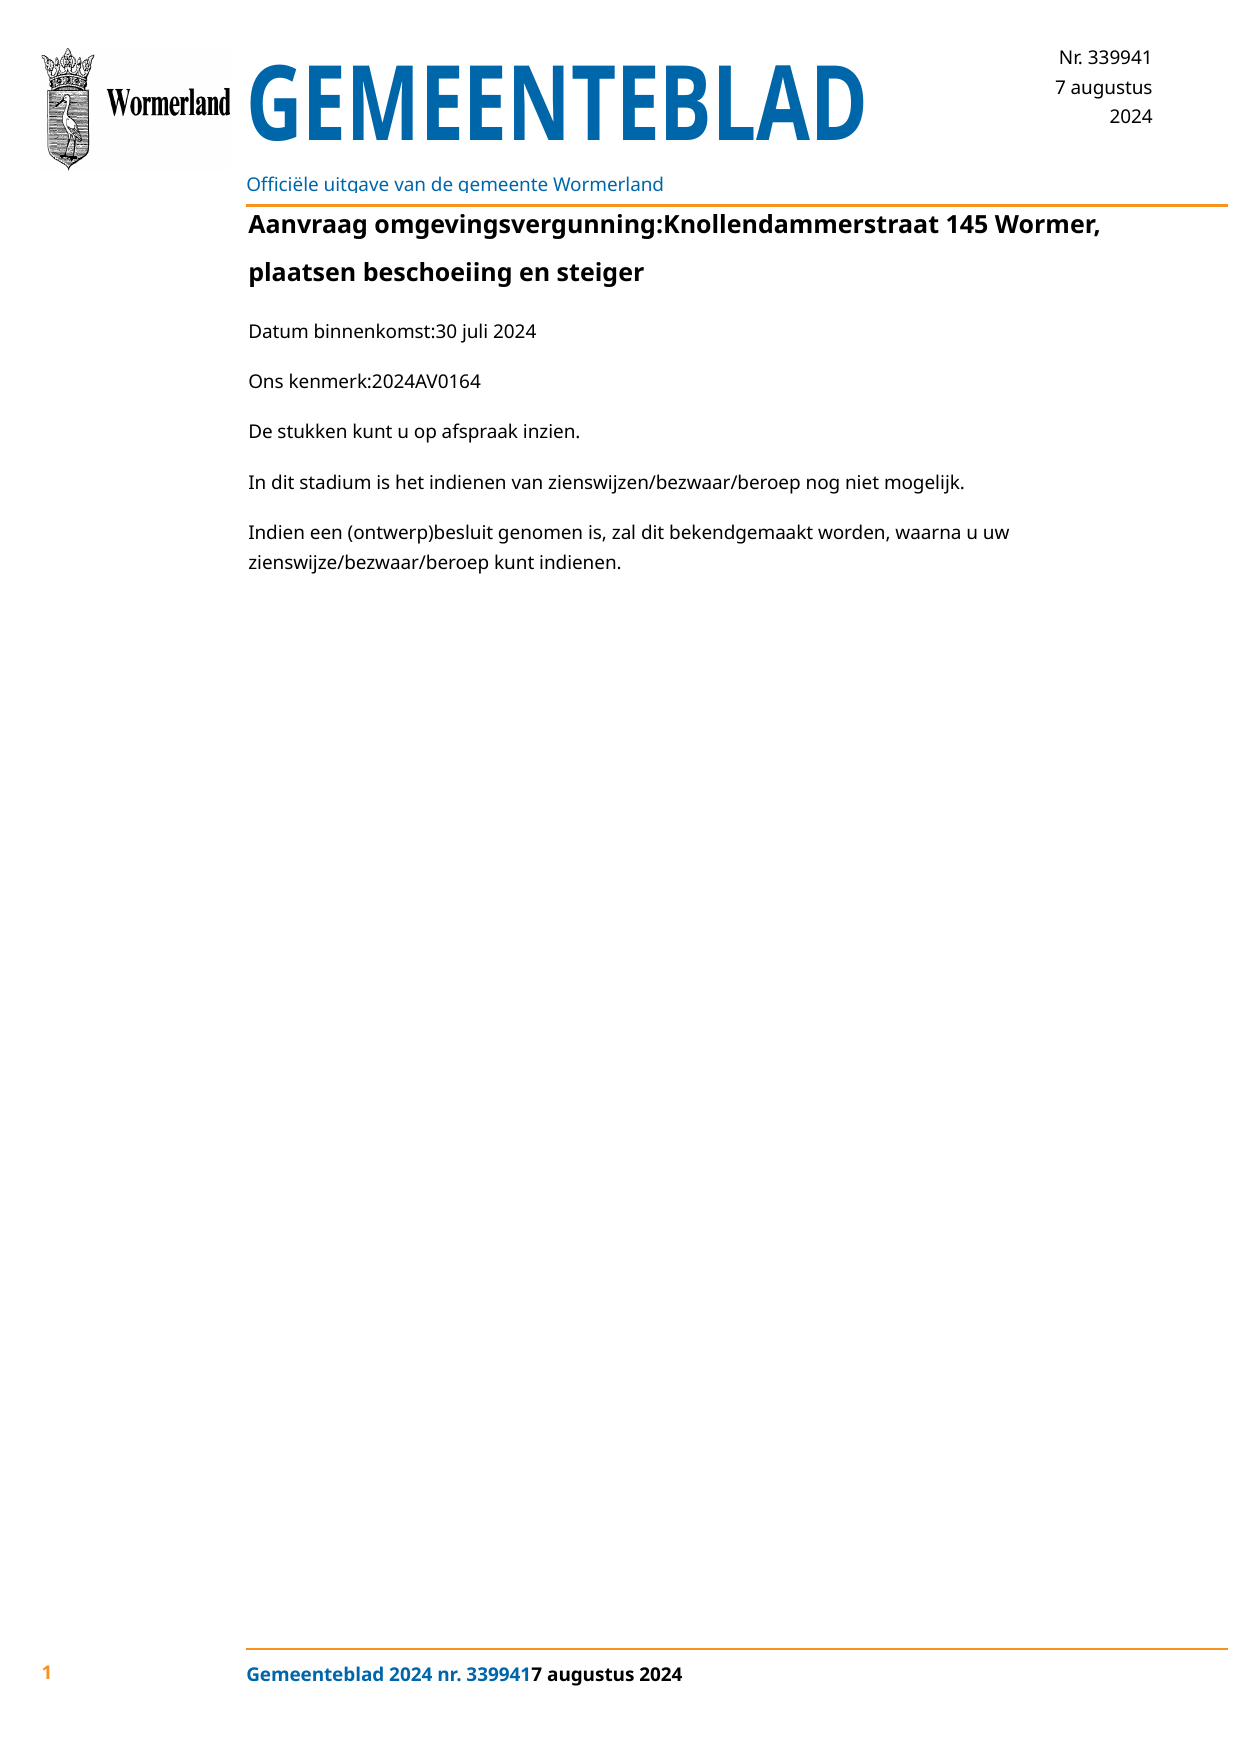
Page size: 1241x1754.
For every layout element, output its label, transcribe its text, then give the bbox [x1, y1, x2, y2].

text Ons kenmerk:2024AV0164 [248, 368, 1152, 394]
picture [41, 47, 231, 172]
text In dit stadium is het indienen van zienswijzen/bezwaar/beroep nog niet mogelijk. [248, 469, 1152, 495]
text Datum binnenkomst:30 juli 2024 [248, 318, 1152, 344]
text De stukken kunt u op afspraak inzien. [248, 419, 1152, 444]
text Indien een (ontwerp)besluit genomen is, zal dit bekendgemaakt worden, waarna u uw zienswijze/bezwaar/beroep kunt indienen. [248, 519, 1152, 575]
text Aanvraag omgevingsvergunning:Knollendammerstraat 145 Wormer, plaatsen beschoeiing en steiger [248, 207, 1152, 288]
